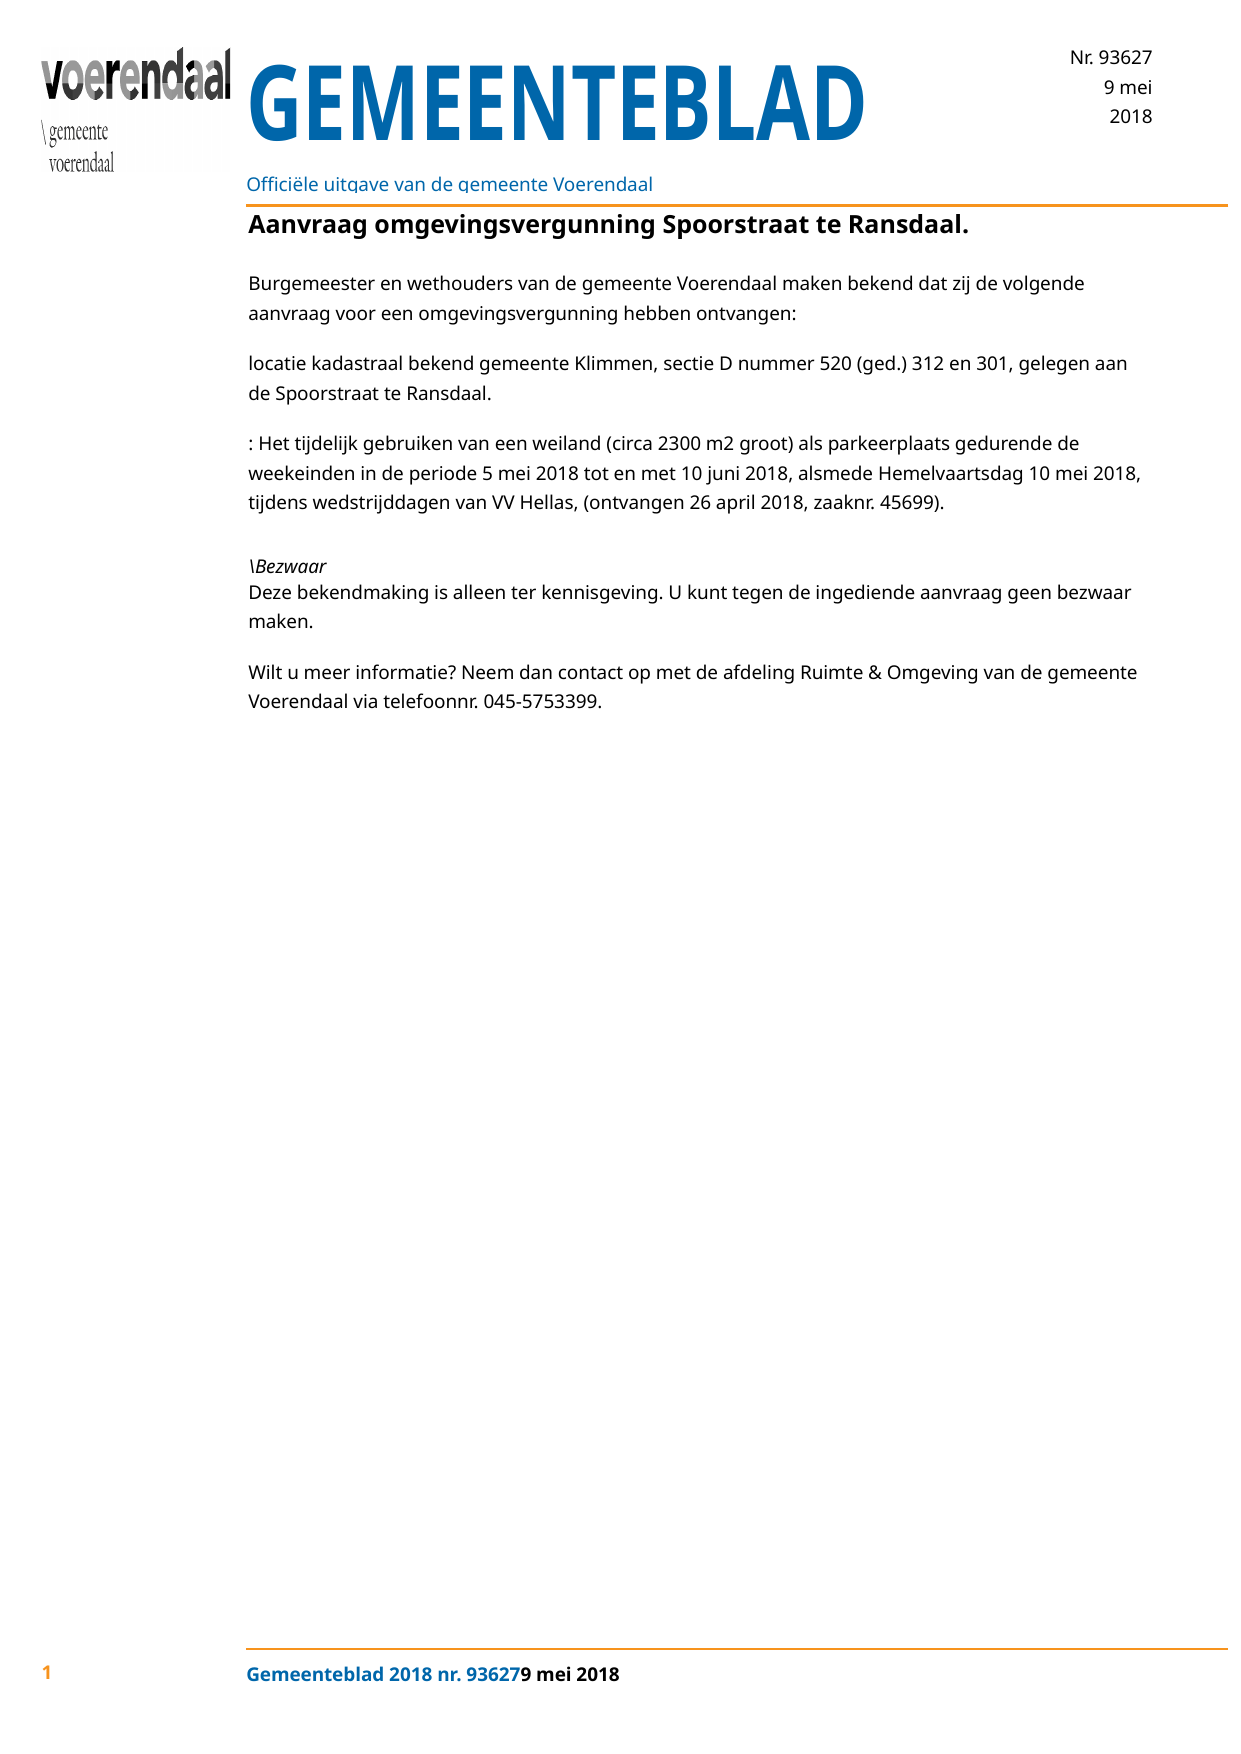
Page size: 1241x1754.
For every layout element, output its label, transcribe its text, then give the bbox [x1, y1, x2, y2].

text Deze bekendmaking is alleen ter kennisgeving. U kunt tegen de ingediende aanvraag geen bezwaar maken. [248, 579, 1152, 634]
text \Bezwaar [248, 553, 1152, 579]
text locatie kadastraal bekend gemeente Klimmen, sectie D nummer 520 (ged.) 312 en 301, gelegen aan de Spoorstraat te Ransdaal. [248, 350, 1152, 406]
text : Het tijdelijk gebruiken van een weiland (circa 2300 m2 groot) als parkeerplaats gedurende de weekeinden in de periode 5 mei 2018 tot en met 10 juni 2018, alsmede Hemelvaartsdag 10 mei 2018, tijdens wedstrijddagen van VV Hellas, (ontvangen 26 april 2018, zaaknr. 45699). [248, 430, 1152, 515]
text Aanvraag omgevingsvergunning Spoorstraat te Ransdaal. [248, 207, 1152, 241]
text Burgemeester en wethouders van de gemeente Voerendaal maken bekend dat zij de volgende aanvraag voor een omgevingsvergunning hebben ontvangen: [248, 270, 1152, 326]
text Wilt u meer informatie? Neem dan contact op met de afdeling Ruimte & Omgeving van de gemeente Voerendaal via telefoonnr. 045-5753399. [248, 659, 1152, 714]
picture [41, 47, 231, 172]
